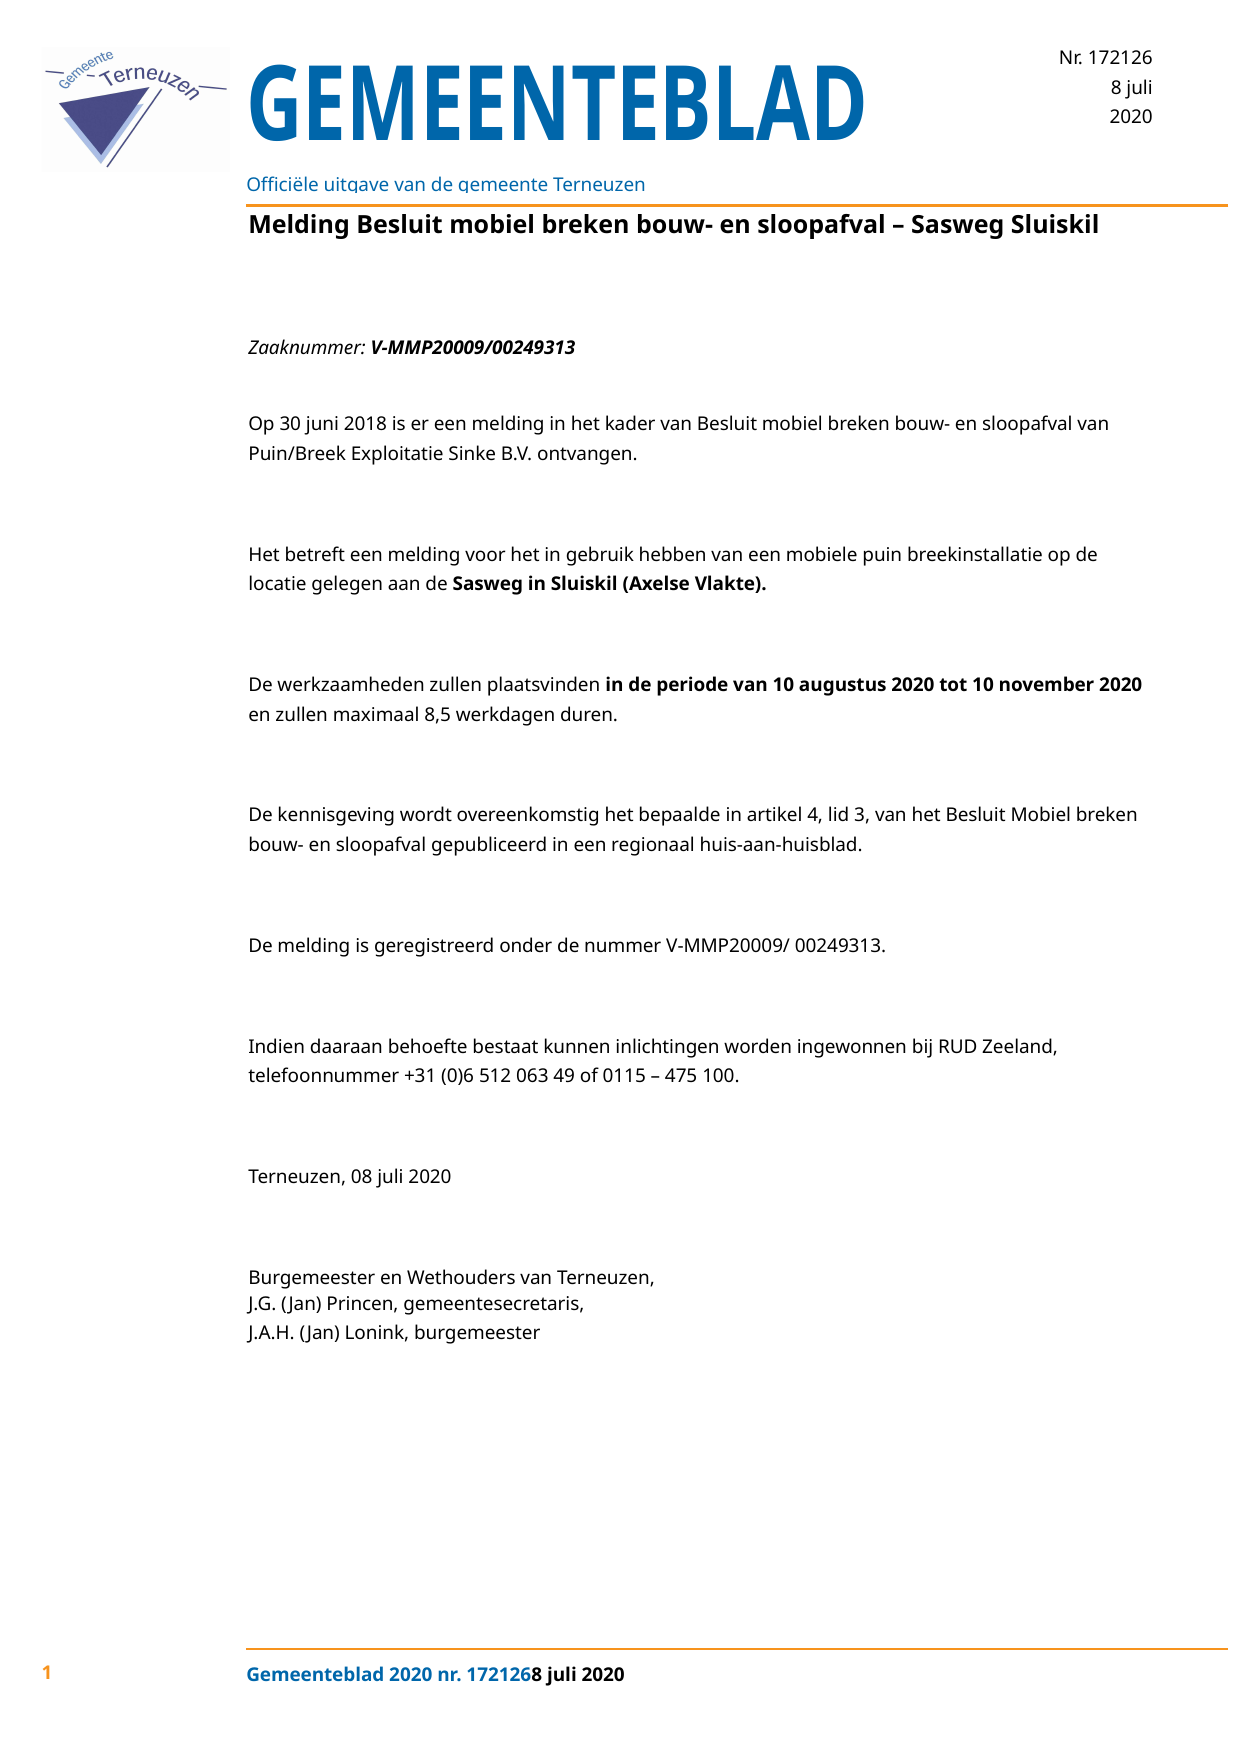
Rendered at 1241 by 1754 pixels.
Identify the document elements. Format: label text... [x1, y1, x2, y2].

text Zaaknummer: V-MMP20009/00249313 [248, 334, 1152, 360]
text Op 30 juni 2018 is er een melding in het kader van Besluit mobiel breken bouw- en sloopafval van Puin/Breek Exploitatie Sinke B.V. ontvangen. [248, 410, 1152, 466]
text Het betreft een melding voor het in gebruik hebben van een mobiele puin breekinstallatie op de locatie gelegen aan de Sasweg in Sluiskil (Axelse Vlakte). [248, 541, 1152, 596]
picture [41, 47, 231, 172]
table_cell [700, 1456, 1152, 1482]
text Indien daaraan behoefte bestaat kunnen inlichtingen worden ingewonnen bij RUD Zeeland, telefoonnummer +31 (0)6 512 063 49 of 0115 – 475 100. [248, 1033, 1152, 1088]
table_cell [248, 1430, 1152, 1456]
table_cell [700, 1290, 1152, 1404]
text De kennisgeving wordt overeenkomstig het bepaalde in artikel 4, lid 3, van het Besluit Mobiel breken bouw- en sloopafval gepubliceerd in een regionaal huis-aan-huisblad. [248, 802, 1152, 857]
table_cell J.G. (Jan) Princen, gemeentesecretaris, J.A.H. (Jan) Lonink, burgemeester [248, 1290, 700, 1404]
table_cell [700, 1405, 1152, 1430]
text De melding is geregistreerd onder de nummer V-MMP20009/ 00249313. [248, 932, 1152, 958]
table_cell [248, 1405, 700, 1430]
text Melding Besluit mobiel breken bouw- en sloopafval – Sasweg Sluiskil [248, 207, 1152, 241]
text Terneuzen, 08 juli 2020 [248, 1163, 1152, 1189]
table_cell [248, 1456, 700, 1482]
text De werkzaamheden zullen plaatsvinden in de periode van 10 augustus 2020 tot 10 november 2020 en zullen maximaal 8,5 werkdagen duren. [248, 671, 1152, 727]
table_header Burgemeester en Wethouders van Terneuzen, [248, 1264, 1152, 1290]
